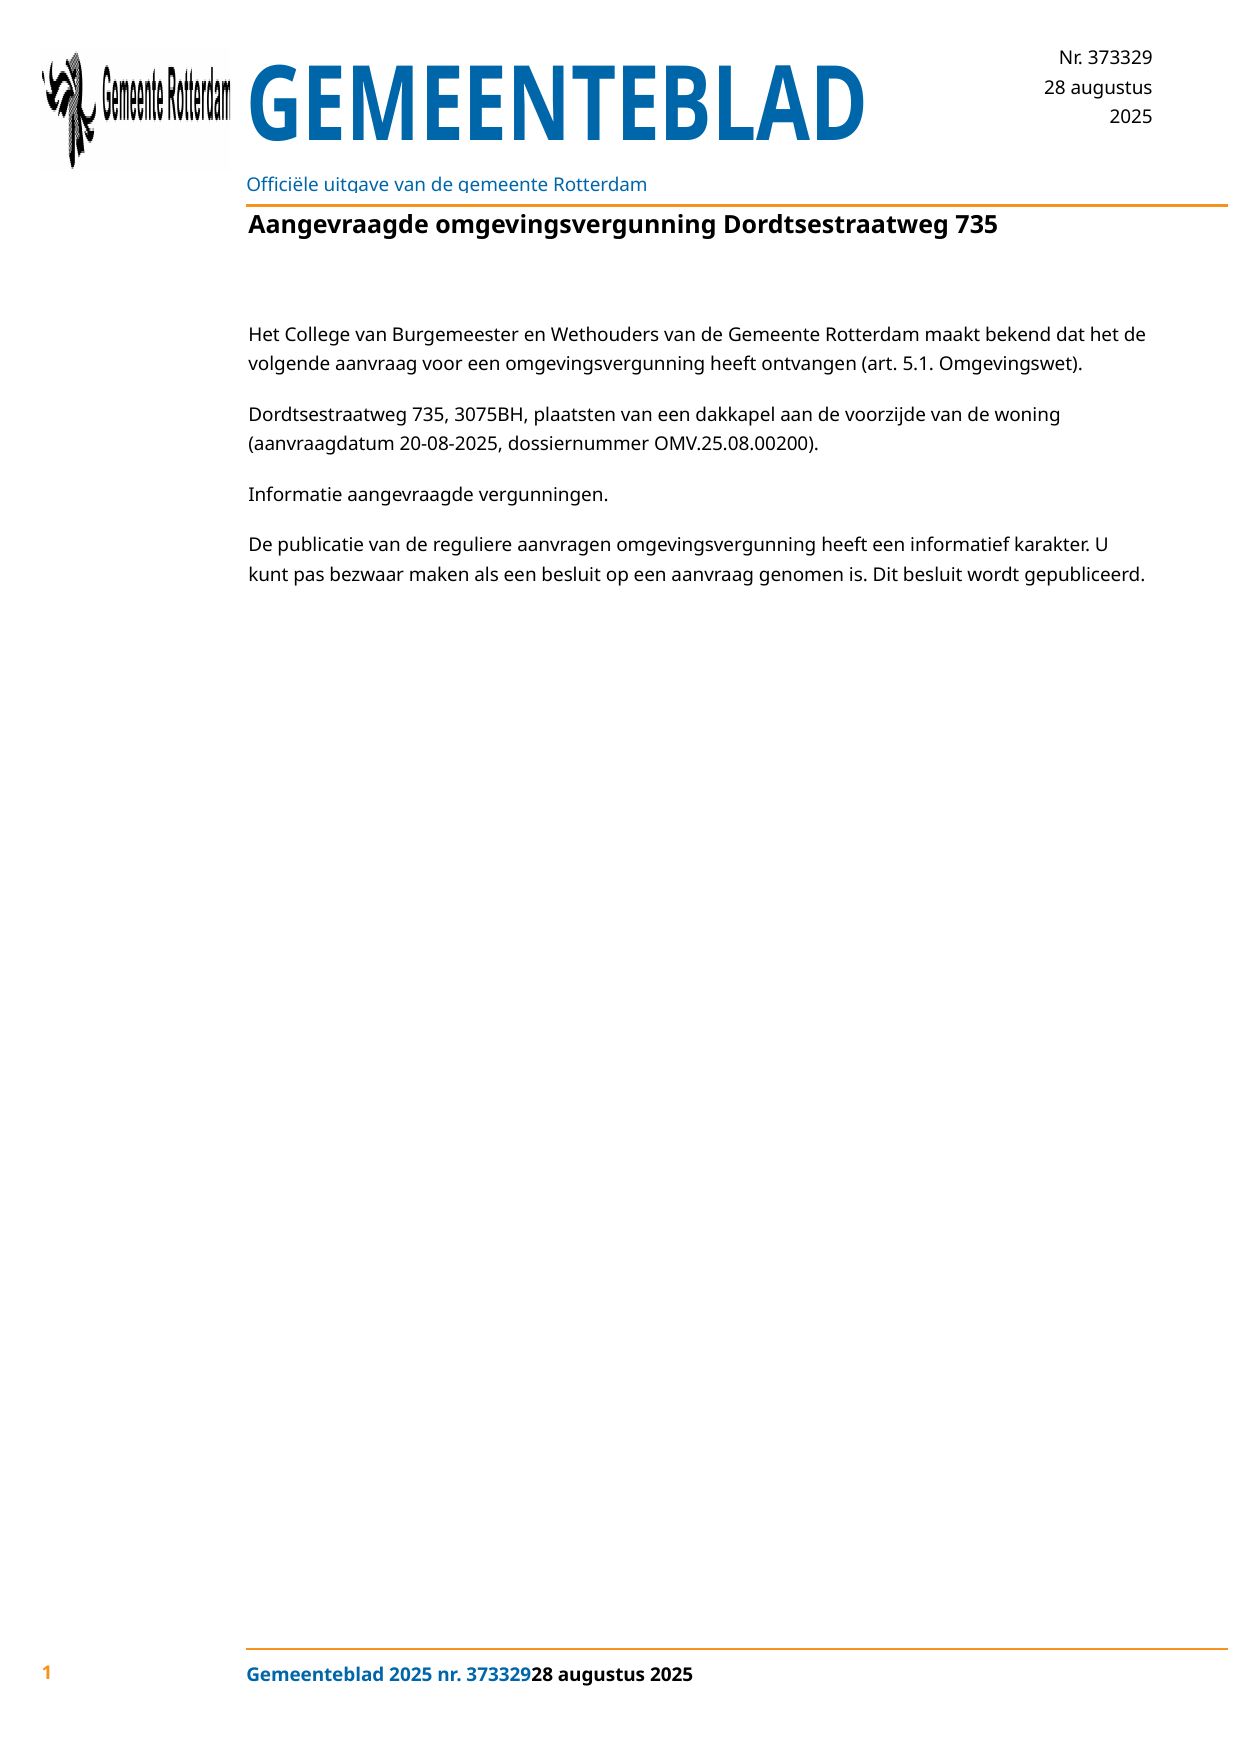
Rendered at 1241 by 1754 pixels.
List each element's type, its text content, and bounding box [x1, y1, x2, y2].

text Het College van Burgemeester en Wethouders van de Gemeente Rotterdam maakt bekend dat het de volgende aanvraag voor een omgevingsvergunning heeft ontvangen (art. 5.1. Omgevingswet). [248, 321, 1152, 376]
text De publicatie van de reguliere aanvragen omgevingsvergunning heeft een informatief karakter. U kunt pas bezwaar maken als een besluit op een aanvraag genomen is. Dit besluit wordt gepubliceerd. [248, 531, 1152, 586]
text Informatie aangevraagde vergunningen. [248, 481, 1152, 506]
text Aangevraagde omgevingsvergunning Dordtsestraatweg 735 [248, 207, 1152, 241]
text Dordtsestraatweg 735, 3075BH, plaatsten van een dakkapel aan de voorzijde van de woning (aanvraagdatum 20-08-2025, dossiernummer OMV.25.08.00200). [248, 401, 1152, 456]
picture [41, 47, 231, 172]
